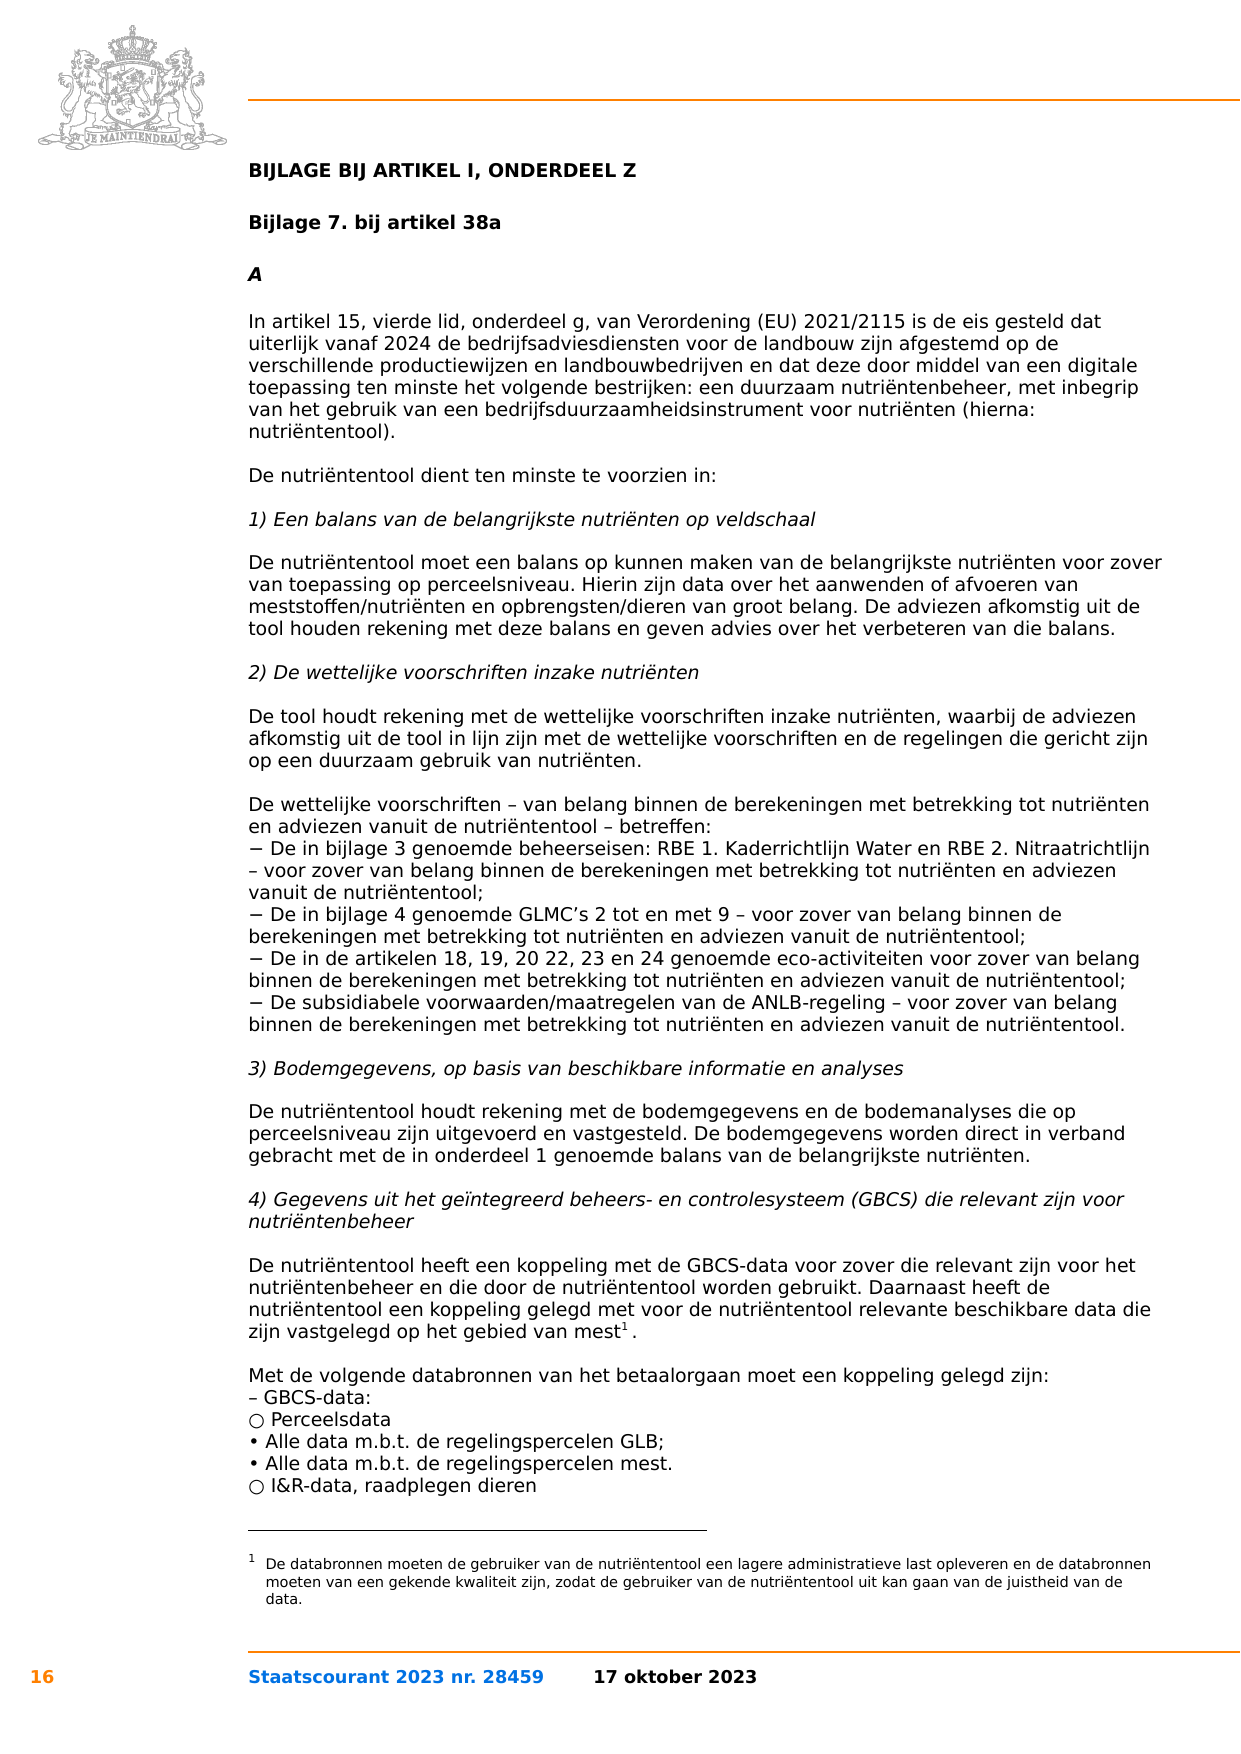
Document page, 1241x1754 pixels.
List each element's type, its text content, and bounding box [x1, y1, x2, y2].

text − De subsidiabele voorwaarden/maatregelen van de ANLB-regeling – voor zover van belang binnen de berekeningen met betrekking tot nutriënten en adviezen vanuit de nutriëntentool. [248, 992, 1163, 1036]
text − De in de artikelen 18, 19, 20 22, 23 en 24 genoemde eco-activiteiten voor zover van belang binnen de berekeningen met betrekking tot nutriënten en adviezen vanuit de nutriëntentool; [248, 948, 1163, 992]
text • Alle data m.b.t. de regelingspercelen mest. [248, 1453, 1163, 1474]
text De nutriëntentool moet een balans op kunnen maken van de belangrijkste nutriënten voor zover van toepassing op perceelsniveau. Hierin zijn data over het aanwenden of afvoeren van meststoffen/nutriënten en opbrengsten/dieren van groot belang. De adviezen afkomstig uit de tool houden rekening met deze balans en geven advies over het verbeteren van die balans. [248, 552, 1163, 640]
text Met de volgende databronnen van het betaalorgaan moet een koppeling gelegd zijn: [248, 1365, 1163, 1387]
subtitle BIJLAGE BIJ ARTIKEL I, ONDERDEEL Z [248, 160, 1163, 182]
text In artikel 15, vierde lid, onderdeel g, van Verordening (EU) 2021/2115 is de eis gesteld dat uiterlijk vanaf 2024 de bedrijfsadviesdiensten voor de landbouw zijn afgestemd op de verschillende productiewijzen en landbouwbedrijven en dat deze door middel van een digitale toepassing ten minste het volgende bestrijken: een duurzaam nutriëntenbeheer, met inbegrip van het gebruik van een bedrijfsduurzaamheidsinstrument voor nutriënten (hierna: nutriëntentool). [248, 311, 1163, 443]
text De nutriëntentool dient ten minste te voorzien in: [248, 464, 1163, 487]
text − De in bijlage 3 genoemde beheerseisen: RBE 1. Kaderrichtlijn Water en RBE 2. Nitraatrichtlijn – voor zover van belang binnen de berekeningen met betrekking tot nutriënten en adviezen vanuit de nutriëntentool; [248, 838, 1163, 904]
text De wettelijke voorschriften – van belang binnen de berekeningen met betrekking tot nutriënten en adviezen vanuit de nutriëntentool – betreffen: [248, 794, 1163, 838]
subtitle 2) De wettelijke voorschriften inzake nutriënten [248, 662, 1163, 684]
text De tool houdt rekening met de wettelijke voorschriften inzake nutriënten, waarbij de adviezen afkomstig uit de tool in lijn zijn met de wettelijke voorschriften en de regelingen die gericht zijn op een duurzaam gebruik van nutriënten. [248, 706, 1163, 772]
text ○ Perceelsdata [248, 1409, 1163, 1431]
text − De in bijlage 4 genoemde GLMC’s 2 tot en met 9 – voor zover van belang binnen de berekeningen met betrekking tot nutriënten en adviezen vanuit de nutriëntentool; [248, 904, 1163, 948]
text • Alle data m.b.t. de regelingspercelen GLB; [248, 1431, 1163, 1453]
text – GBCS-data: [248, 1387, 1163, 1409]
subtitle 4) Gegevens uit het geïntegreerd beheers- en controlesysteem (GBCS) die relevant zijn voor nutriëntenbeheer [248, 1189, 1163, 1233]
subtitle Bijlage 7. bij artikel 38a [248, 212, 1163, 234]
picture [38, 25, 227, 150]
text De nutriëntentool heeft een koppeling met de GBCS-data voor zover die relevant zijn voor het nutriëntenbeheer en die door de nutriëntentool worden gebruikt. Daarnaast heeft de nutriëntentool een koppeling gelegd met voor de nutriëntentool relevante beschikbare data die zijn vastgelegd op het gebied van mest. [248, 1255, 1163, 1343]
text De nutriëntentool houdt rekening met de bodemgegevens en de bodemanalyses die op perceelsniveau zijn uitgevoerd en vastgesteld. De bodemgegevens worden direct in verband gebracht met de in onderdeel 1 genoemde balans van de belangrijkste nutriënten. [248, 1101, 1163, 1167]
subtitle 3) Bodemgegevens, op basis van beschikbare informatie en analyses [248, 1057, 1163, 1079]
text ○ I&R-data, raadplegen dieren [248, 1474, 1163, 1497]
subtitle A [248, 264, 1163, 286]
subtitle 1) Een balans van de belangrijkste nutriënten op veldschaal [248, 508, 1163, 530]
text De databronnen moeten de gebruiker van de nutriëntentool een lagere administratieve last opleveren en de databronnen moeten van een gekende kwaliteit zijn, zodat de gebruiker van de nutriëntentool uit kan gaan van de juistheid van de data. [248, 1552, 1163, 1608]
